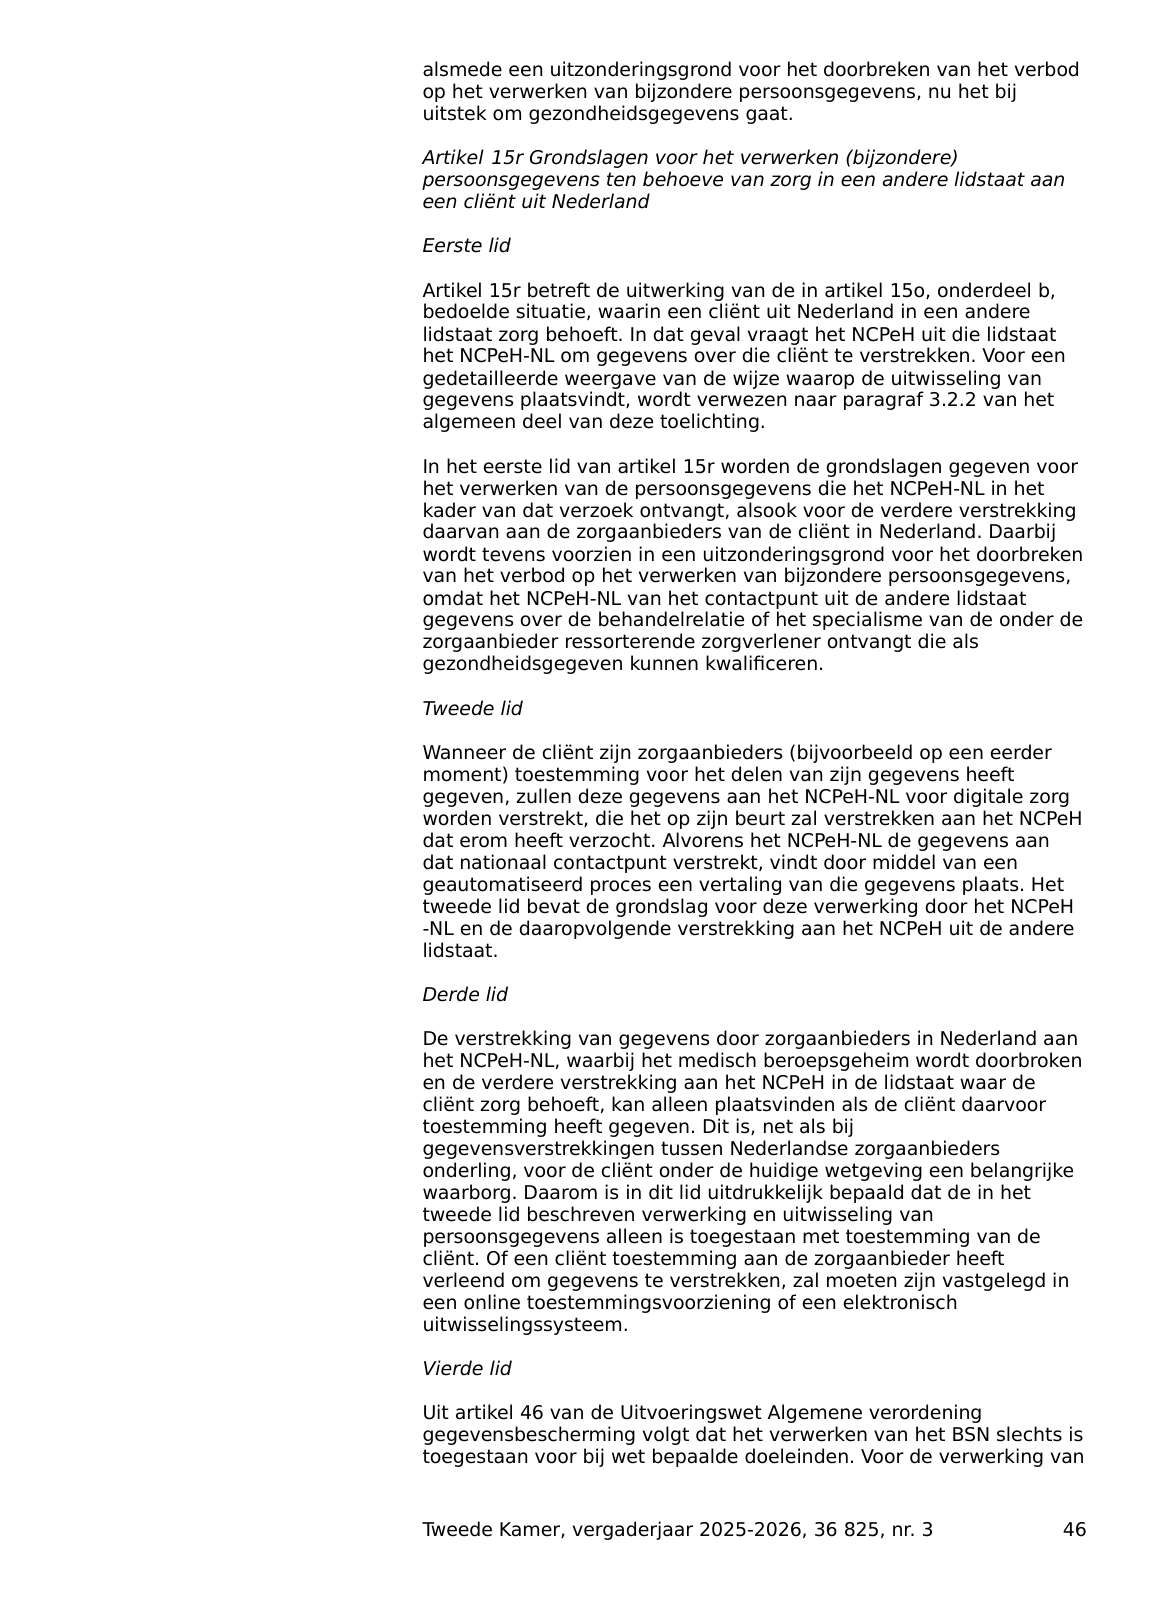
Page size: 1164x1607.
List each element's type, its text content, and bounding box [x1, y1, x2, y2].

subtitle Vierde lid [422, 1358, 1087, 1380]
subtitle Derde lid [422, 984, 1087, 1006]
text Artikel 15r betreft de uitwerking van de in artikel 15o, onderdeel b, bedoelde situatie, waarin een cliënt uit Nederland in een andere lidstaat zorg behoeft. In dat geval vraagt het NCPeH uit die lidstaat het NCPeH-NL om gegevens over die cliënt te verstrekken. Voor een gedetailleerde weergave van de wijze waarop de uitwisseling van gegevens plaatsvindt, wordt verwezen naar paragraf 3.2.2 van het algemeen deel van deze toelichting. [422, 279, 1087, 433]
text Uit artikel 46 van de Uitvoeringswet Algemene verordening gegevensbescherming volgt dat het verwerken van het BSN slechts is toegestaan voor bij wet bepaalde doeleinden. Voor de verwerking van [422, 1402, 1087, 1468]
text De verstrekking van gegevens door zorgaanbieders in Nederland aan het NCPeH-NL, waarbij het medisch beroepsgeheim wordt doorbroken en de verdere verstrekking aan het NCPeH in de lidstaat waar de cliënt zorg behoeft, kan alleen plaatsvinden als de cliënt daarvoor toestemming heeft gegeven. Dit is, net als bij gegevensverstrekkingen tussen Nederlandse zorgaanbieders onderling, voor de cliënt onder de huidige wetgeving een belangrijke waarborg. Daarom is in dit lid uitdrukkelijk bepaald dat de in het tweede lid beschreven verwerking en uitwisseling van persoonsgegevens alleen is toegestaan met toestemming van de cliënt. Of een cliënt toestemming aan de zorgaanbieder heeft verleend om gegevens te verstrekken, zal moeten zijn vastgelegd in een online toestemmingsvoorziening of een elektronisch uitwisselingssysteem. [422, 1028, 1087, 1336]
subtitle Artikel 15r Grondslagen voor het verwerken (bijzondere) persoonsgegevens ten behoeve van zorg in een andere lidstaat aan een cliënt uit Nederland [422, 147, 1087, 213]
text alsmede een uitzonderingsgrond voor het doorbreken van het verbod op het verwerken van bijzondere persoonsgegevens, nu het bij uitstek om gezondheidsgegevens gaat. [422, 59, 1087, 125]
text Wanneer de cliënt zijn zorgaanbieders (bijvoorbeeld op een eerder moment) toestemming voor het delen van zijn gegevens heeft gegeven, zullen deze gegevens aan het NCPeH-NL voor digitale zorg worden verstrekt, die het op zijn beurt zal verstrekken aan het NCPeH dat erom heeft verzocht. Alvorens het NCPeH-NL de gegevens aan dat nationaal contactpunt verstrekt, vindt door middel van een geautomatiseerd proces een vertaling van die gegevens plaats. Het tweede lid bevat de grondslag voor deze verwerking door het NCPeH -NL en de daaropvolgende verstrekking aan het NCPeH uit de andere lidstaat. [422, 742, 1087, 961]
subtitle Eerste lid [422, 235, 1087, 257]
text In het eerste lid van artikel 15r worden de grondslagen gegeven voor het verwerken van de persoonsgegevens die het NCPeH-NL in het kader van dat verzoek ontvangt, alsook voor de verdere verstrekking daarvan aan de zorgaanbieders van de cliënt in Nederland. Daarbij wordt tevens voorzien in een uitzonderingsgrond voor het doorbreken van het verbod op het verwerken van bijzondere persoonsgegevens, omdat het NCPeH-NL van het contactpunt uit de andere lidstaat gegevens over de behandelrelatie of het specialisme van de onder de zorgaanbieder ressorterende zorgverlener ontvangt die als gezondheidsgegeven kunnen kwalificeren. [422, 456, 1087, 675]
subtitle Tweede lid [422, 697, 1087, 719]
